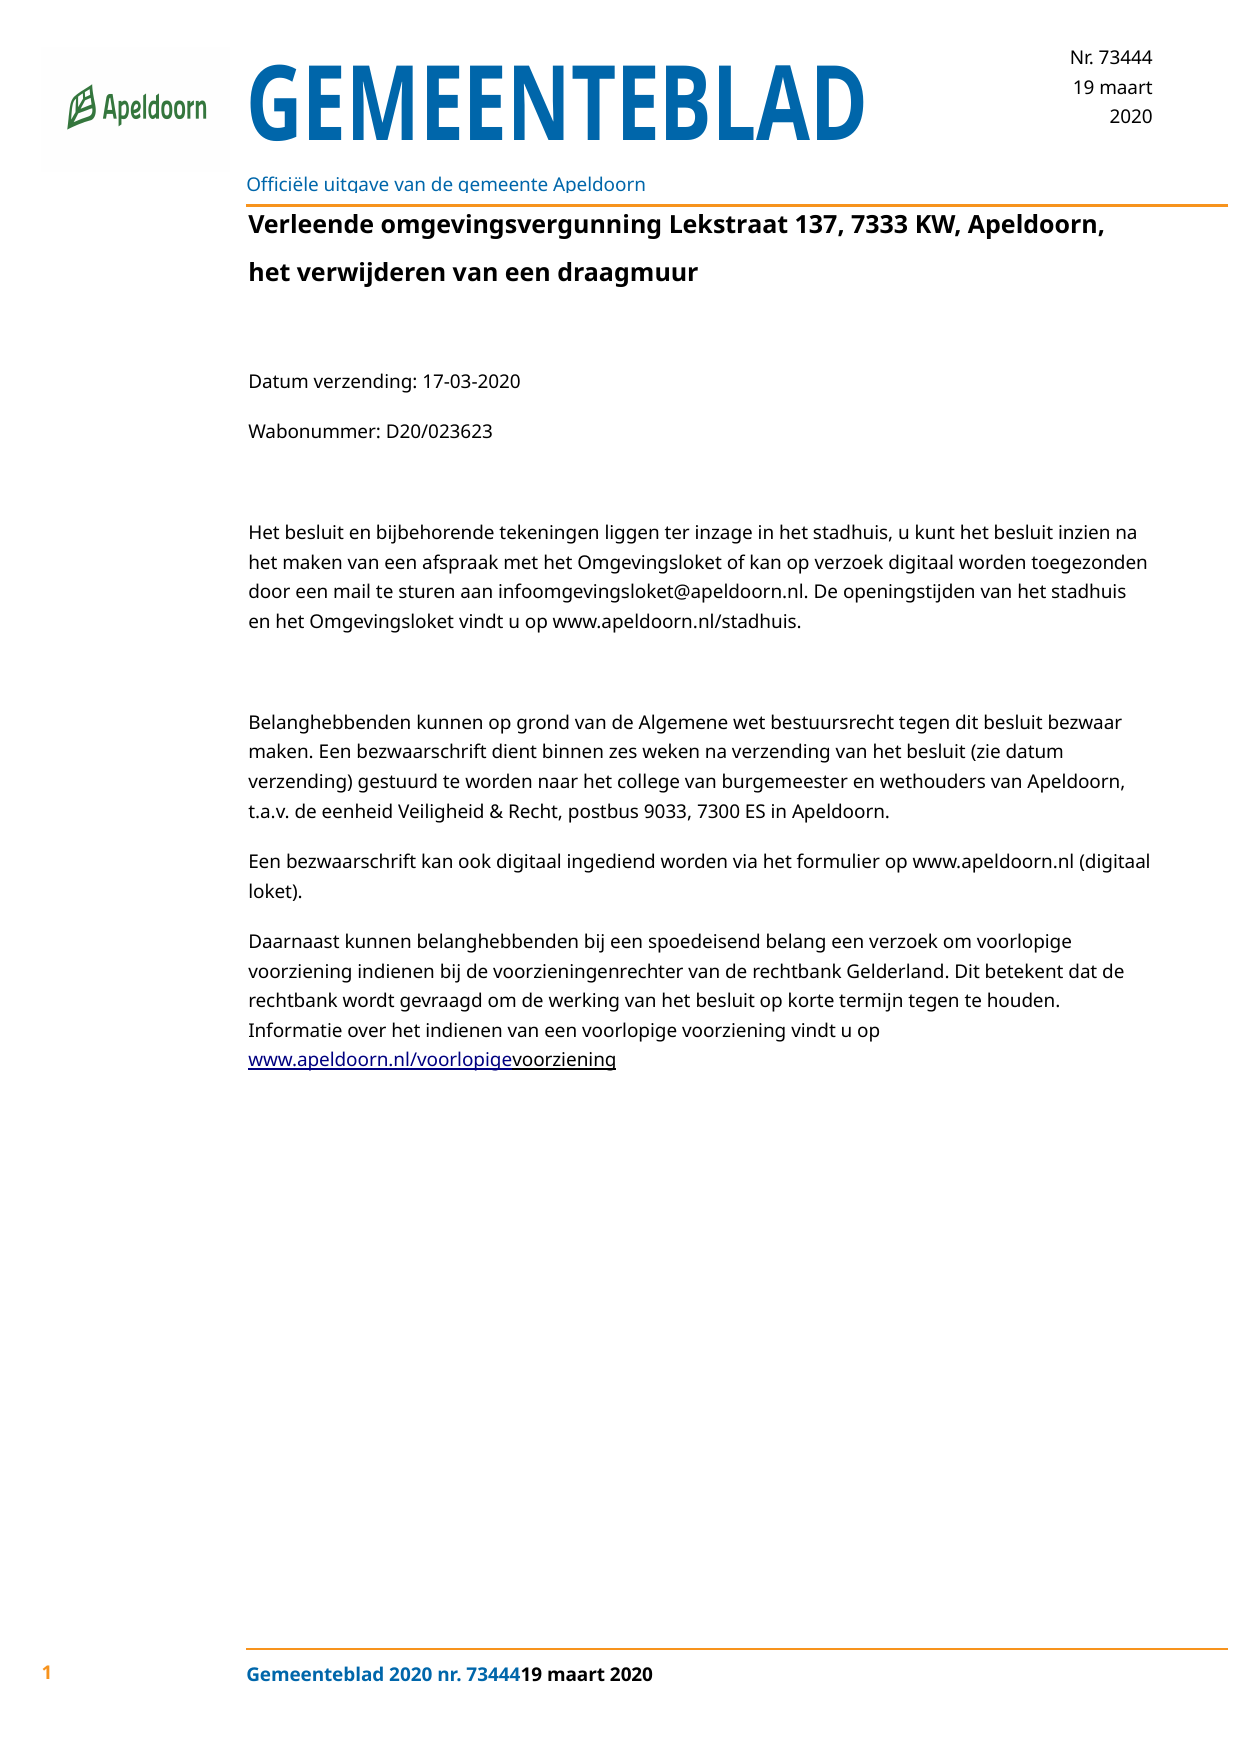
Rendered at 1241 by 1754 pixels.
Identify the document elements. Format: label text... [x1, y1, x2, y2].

text Het besluit en bijbehorende tekeningen liggen ter inzage in het stadhuis, u kunt het besluit inzien na het maken van een afspraak met het Omgevingsloket of kan op verzoek digitaal worden toegezonden door een mail te sturen aan infoomgevingsloket@apeldoorn.nl. De openingstijden van het stadhuis en het Omgevingsloket vindt u op www.apeldoorn.nl/stadhuis. [248, 519, 1152, 634]
text Een bezwaarschrift kan ook digitaal ingediend worden via het formulier op www.apeldoorn.nl (digitaal loket). [248, 848, 1152, 904]
text Daarnaast kunnen belanghebbenden bij een spoedeisend belang een verzoek om voorlopige voorziening indienen bij de voorzieningenrechter van de rechtbank Gelderland. Dit betekent dat de rechtbank wordt gevraagd om de werking van het besluit op korte termijn tegen te houden. Informatie over het indienen van een voorlopige voorziening vindt u op www.apeldoorn.nl/voorlopigevoorziening [248, 928, 1152, 1072]
text Datum verzending: 17-03-2020 [248, 368, 1152, 394]
text Belanghebbenden kunnen op grond van de Algemene wet bestuursrecht tegen dit besluit bezwaar maken. Een bezwaarschrift dient binnen zes weken na verzending van het besluit (zie datum verzending) gestuurd te worden naar het college van burgemeester en wethouders van Apeldoorn, t.a.v. de eenheid Veiligheid & Recht, postbus 9033, 7300 ES in Apeldoorn. [248, 709, 1152, 824]
text Wabonummer: D20/023623 [248, 419, 1152, 444]
text Verleende omgevingsvergunning Lekstraat 137, 7333 KW, Apeldoorn, het verwijderen van een draagmuur [248, 207, 1152, 288]
picture [41, 47, 231, 172]
